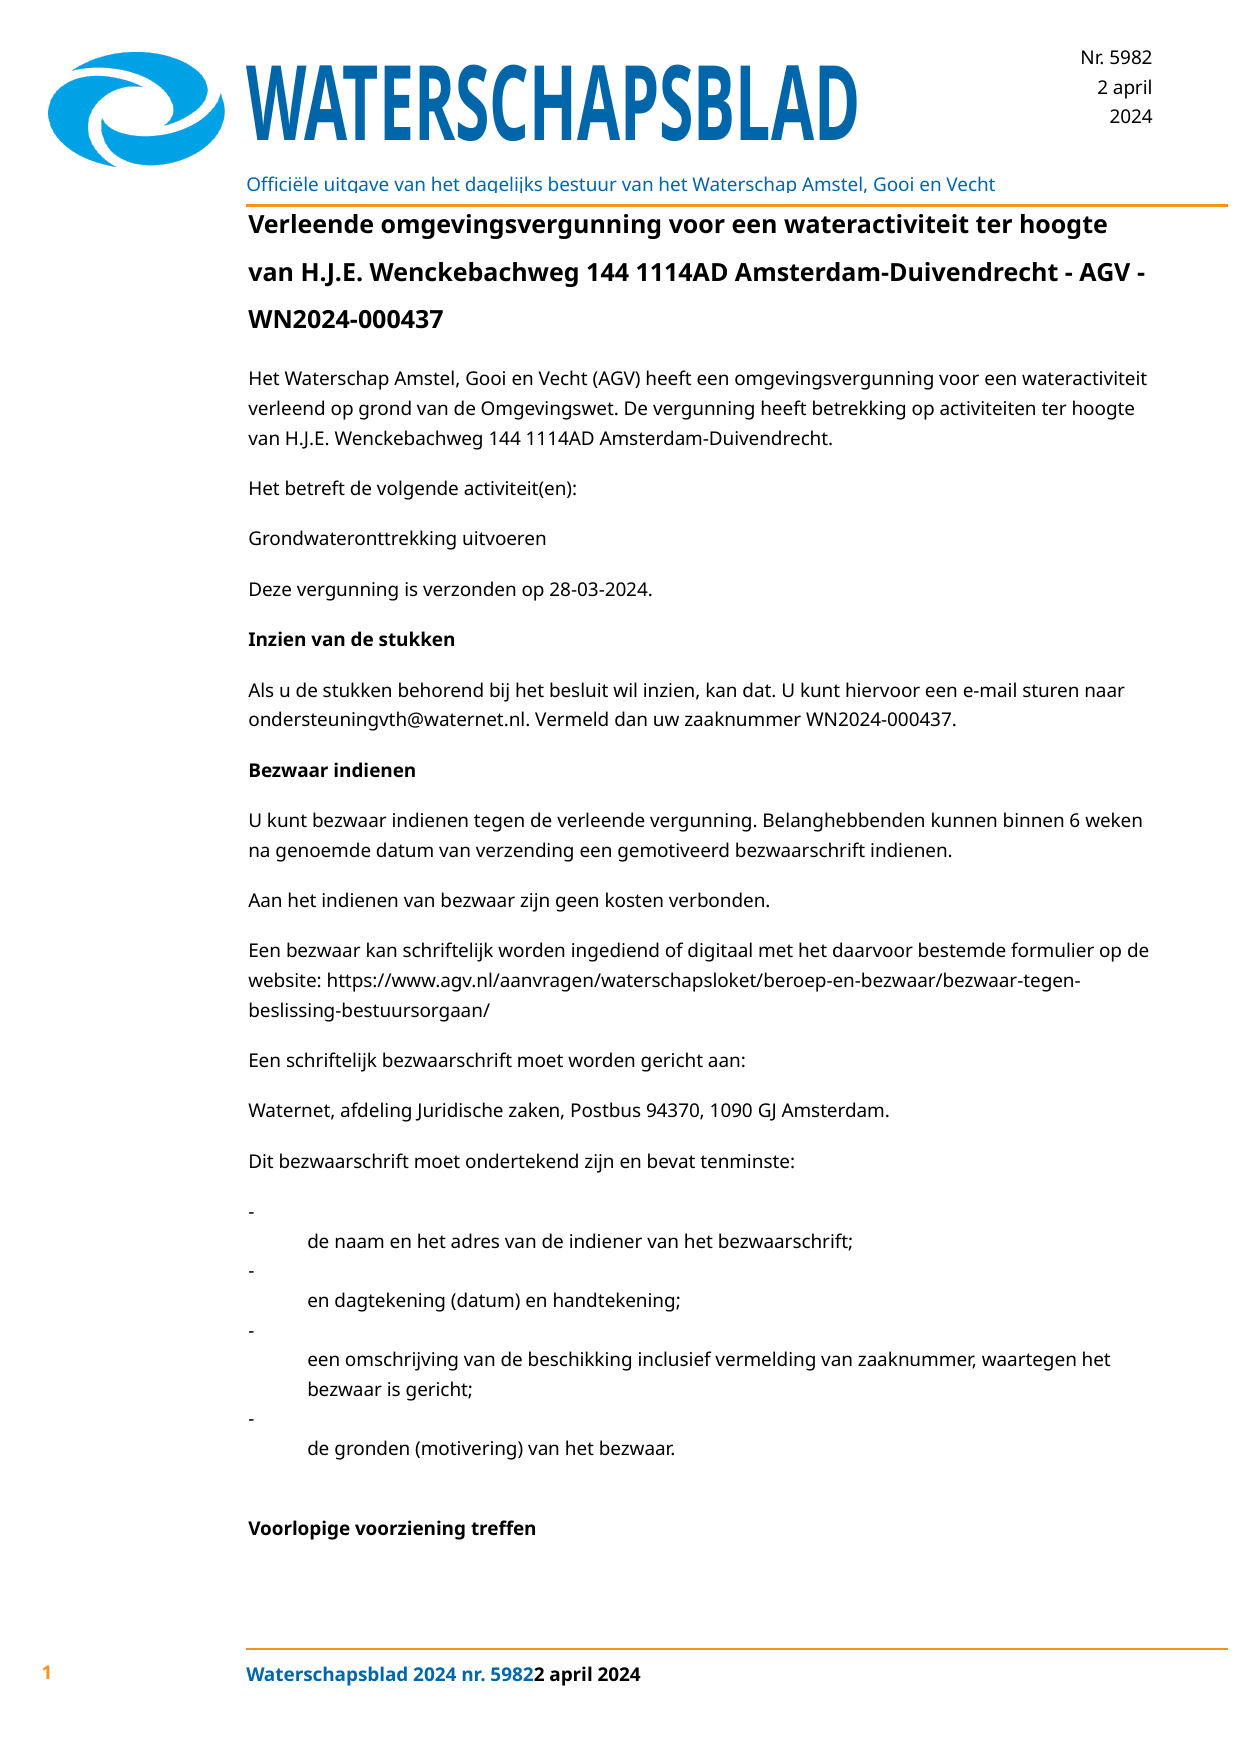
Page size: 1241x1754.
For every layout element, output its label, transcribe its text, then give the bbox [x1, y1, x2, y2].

text Als u de stukken behorend bij het besluit wil inzien, kan dat. U kunt hiervoor een e-mail sturen naar ondersteuningvth@waternet.nl. Vermeld dan uw zaaknummer WN2024-000437. [248, 677, 1152, 732]
text Aan het indienen van bezwaar zijn geen kosten verbonden. [248, 887, 1152, 913]
text Het betreft de volgende activiteit(en): [248, 475, 1152, 501]
text Inzien van de stukken [248, 626, 1152, 652]
text Waternet, afdeling Juridische zaken, Postbus 94370, 1090 GJ Amsterdam. [248, 1098, 1152, 1123]
text Het Waterschap Amstel, Gooi en Vecht (AGV) heeft een omgevingsvergunning voor een wateractiviteit verleend op grond van de Omgevingswet. De vergunning heeft betrekking op activiteiten ter hoogte van H.J.E. Wenckebachweg 144 1114AD Amsterdam-Duivendrecht. [248, 366, 1152, 450]
text Bezwaar indienen [248, 757, 1152, 782]
text Grondwateronttrekking uitvoeren [248, 526, 1152, 551]
text U kunt bezwaar indienen tegen de verleende vergunning. Belanghebbenden kunnen binnen 6 weken na genoemde datum van verzending een gemotiveerd bezwaarschrift indienen. [248, 807, 1152, 862]
list en dagtekening (datum) en handtekening; [248, 1287, 1152, 1313]
list een omschrijving van de beschikking inclusief vermelding van zaaknummer, waartegen het bezwaar is gericht; [248, 1346, 1152, 1402]
text Dit bezwaarschrift moet ondertekend zijn en bevat tenminste: [248, 1148, 1152, 1174]
text Een bezwaar kan schriftelijk worden ingediend of digitaal met het daarvoor bestemde formulier op de website: https://www.agv.nl/aanvragen/waterschapsloket/beroep-en-bezwaar/bezwaar-tegen-beslissing-bestuursorgaan/ [248, 938, 1152, 1022]
text Een schriftelijk bezwaarschrift moet worden gericht aan: [248, 1047, 1152, 1073]
picture [41, 47, 231, 172]
list de naam en het adres van de indiener van het bezwaarschrift; [248, 1228, 1152, 1254]
text Voorlopige voorziening treffen [248, 1515, 1152, 1541]
text Verleende omgevingsvergunning voor een wateractiviteit ter hoogte van H.J.E. Wenckebachweg 144 1114AD Amsterdam-Duivendrecht - AGV - WN2024-000437 [248, 207, 1152, 336]
list de gronden (motivering) van het bezwaar. [248, 1435, 1152, 1461]
text Deze vergunning is verzonden op 28-03-2024. [248, 576, 1152, 602]
